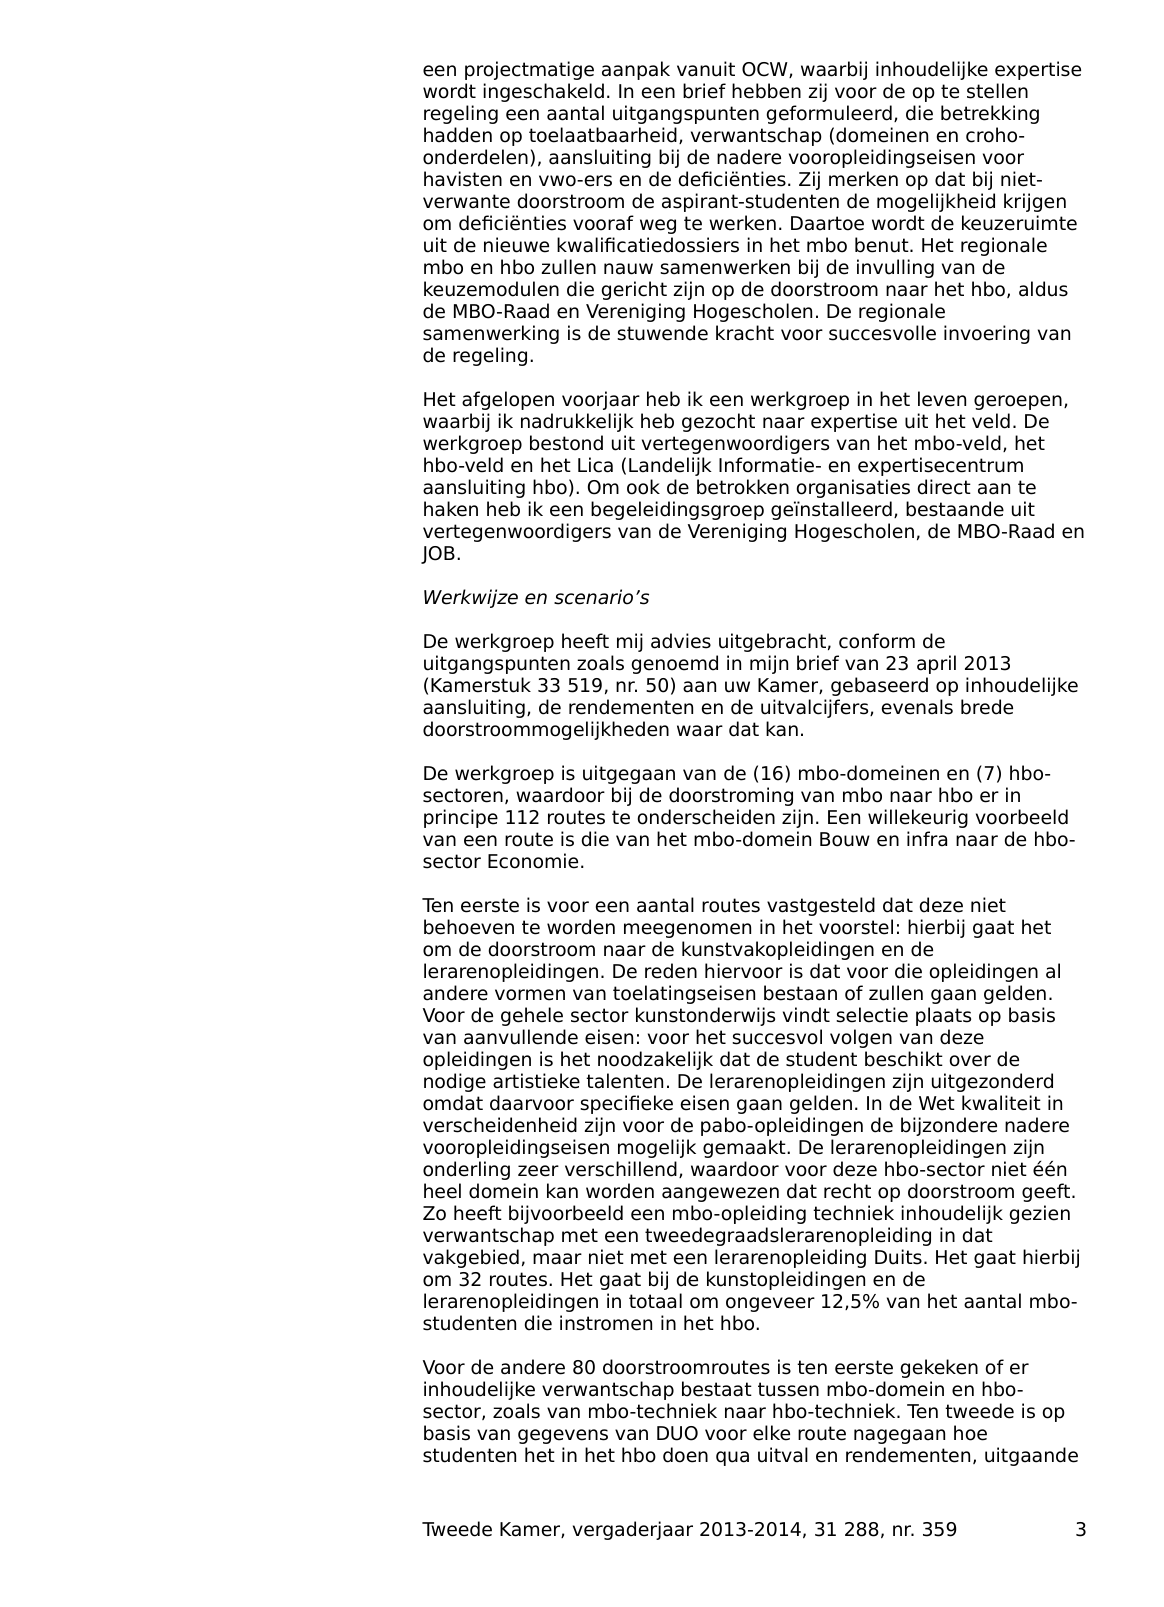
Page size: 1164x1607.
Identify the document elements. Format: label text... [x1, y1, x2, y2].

text De werkgroep heeft mij advies uitgebracht, conform de uitgangspunten zoals genoemd in mijn brief van 23 april 2013 (Kamerstuk 33 519, nr. 50) aan uw Kamer, gebaseerd op inhoudelijke aansluiting, de rendementen en de uitvalcijfers, evenals brede doorstroommogelijkheden waar dat kan. [422, 631, 1087, 741]
text een projectmatige aanpak vanuit OCW, waarbij inhoudelijke expertise wordt ingeschakeld. In een brief hebben zij voor de op te stellen regeling een aantal uitgangspunten geformuleerd, die betrekking hadden op toelaatbaarheid, verwantschap (domeinen en croho-onderdelen), aansluiting bij de nadere vooropleidingseisen voor havisten en vwo-ers en de deficiënties. Zij merken op dat bij niet-verwante doorstroom de aspirant-studenten de mogelijkheid krijgen om deficiënties vooraf weg te werken. Daartoe wordt de keuzeruimte uit de nieuwe kwalificatiedossiers in het mbo benut. Het regionale mbo en hbo zullen nauw samenwerken bij de invulling van de keuzemodulen die gericht zijn op de doorstroom naar het hbo, aldus de MBO-Raad en Vereniging Hogescholen. De regionale samenwerking is de stuwende kracht voor succesvolle invoering van de regeling. [422, 59, 1087, 367]
text Ten eerste is voor een aantal routes vastgesteld dat deze niet behoeven te worden meegenomen in het voorstel: hierbij gaat het om de doorstroom naar de kunstvakopleidingen en de lerarenopleidingen. De reden hiervoor is dat voor die opleidingen al andere vormen van toelatingseisen bestaan of zullen gaan gelden. Voor de gehele sector kunstonderwijs vindt selectie plaats op basis van aanvullende eisen: voor het succesvol volgen van deze opleidingen is het noodzakelijk dat de student beschikt over de nodige artistieke talenten. De lerarenopleidingen zijn uitgezonderd omdat daarvoor specifieke eisen gaan gelden. In de Wet kwaliteit in verscheidenheid zijn voor de pabo-opleidingen de bijzondere nadere vooropleidingseisen mogelijk gemaakt. De lerarenopleidingen zijn onderling zeer verschillend, waardoor voor deze hbo-sector niet één heel domein kan worden aangewezen dat recht op doorstroom geeft. Zo heeft bijvoorbeeld een mbo-opleiding techniek inhoudelijk gezien verwantschap met een tweedegraadslerarenopleiding in dat vakgebied, maar niet met een lerarenopleiding Duits. Het gaat hierbij om 32 routes. Het gaat bij de kunstopleidingen en de lerarenopleidingen in totaal om ongeveer 12,5% van het aantal mbo-studenten die instromen in het hbo. [422, 895, 1087, 1335]
text De werkgroep is uitgegaan van de (16) mbo-domeinen en (7) hbo-sectoren, waardoor bij de doorstroming van mbo naar hbo er in principe 112 routes te onderscheiden zijn. Een willekeurig voorbeeld van een route is die van het mbo-domein Bouw en infra naar de hbo-sector Economie. [422, 763, 1087, 873]
text Voor de andere 80 doorstroomroutes is ten eerste gekeken of er inhoudelijke verwantschap bestaat tussen mbo-domein en hbo-sector, zoals van mbo-techniek naar hbo-techniek. Ten tweede is op basis van gegevens van DUO voor elke route nagegaan hoe studenten het in het hbo doen qua uitval en rendementen, uitgaande [422, 1357, 1087, 1467]
subtitle Werkwijze en scenario’s [422, 587, 1087, 609]
text Het afgelopen voorjaar heb ik een werkgroep in het leven geroepen, waarbij ik nadrukkelijk heb gezocht naar expertise uit het veld. De werkgroep bestond uit vertegenwoordigers van het mbo-veld, het hbo-veld en het Lica (Landelijk Informatie- en expertisecentrum aansluiting hbo). Om ook de betrokken organisaties direct aan te haken heb ik een begeleidingsgroep geïnstalleerd, bestaande uit vertegenwoordigers van de Vereniging Hogescholen, de MBO-Raad en JOB. [422, 389, 1087, 565]
